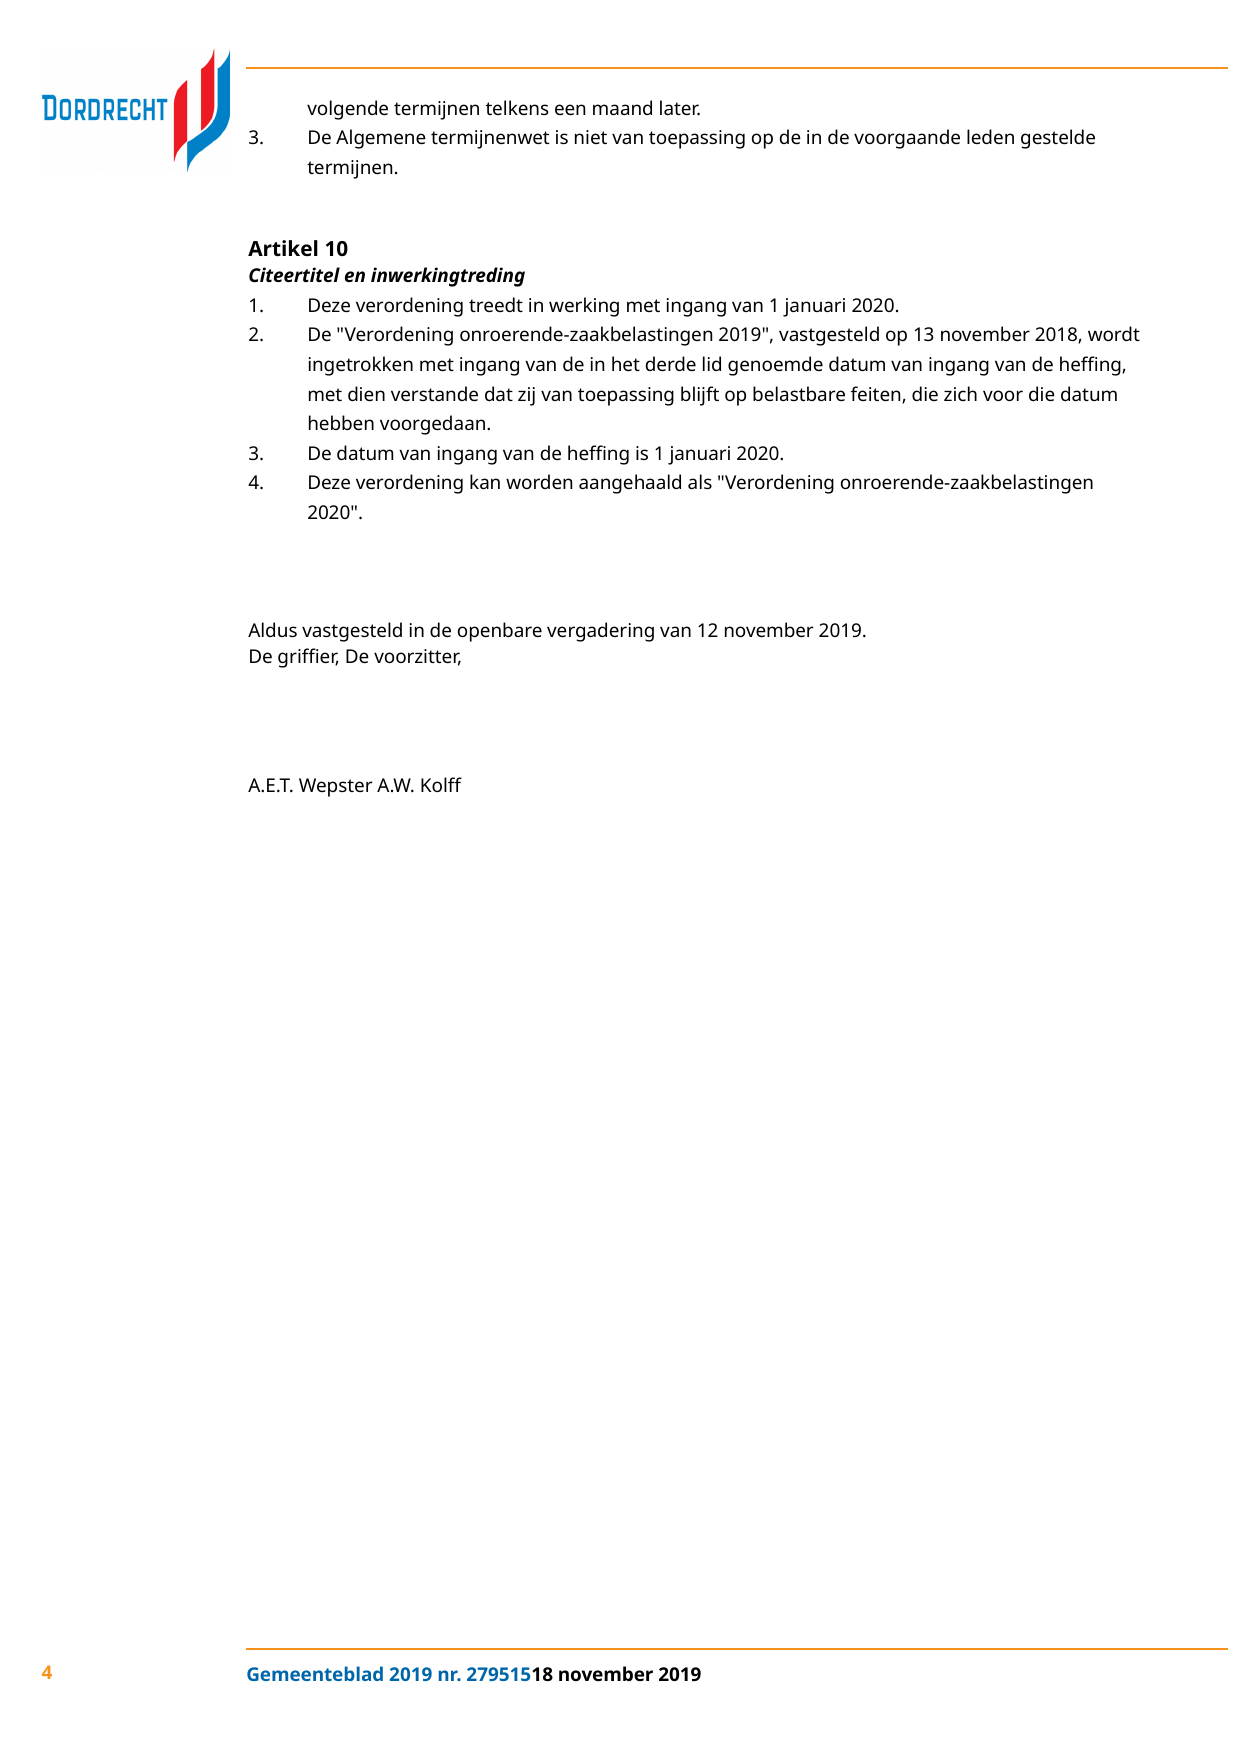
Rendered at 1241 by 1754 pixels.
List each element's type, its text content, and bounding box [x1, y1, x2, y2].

text De griffier, De voorzitter, [248, 643, 1152, 669]
list De "Verordening onroerende-zaakbelastingen 2019", vastgesteld op 13 november 2018, wordt ingetrokken met ingang van de in het derde lid genoemde datum van ingang van de heffing, met dien verstande dat zij van toepassing blijft op belastbare feiten, die zich voor die datum hebben voorgedaan. [248, 322, 1152, 436]
text Citeertitel en inwerkingtreding [248, 262, 1152, 288]
list Deze verordening treedt in werking met ingang van 1 januari 2020. [248, 292, 1152, 318]
text A.E.T. Wepster A.W. Kolff [248, 772, 1152, 797]
list Deze verordening kan worden aangehaald als "Verordening onroerende-zaakbelastingen 2020". [248, 469, 1152, 525]
picture [41, 47, 231, 172]
list De Algemene termijnenwet is niet van toepassing op de in de voorgaande leden gestelde termijnen. [248, 124, 1152, 180]
text Aldus vastgesteld in de openbare vergadering van 12 november 2019. [248, 617, 1152, 643]
text Artikel 10 [248, 234, 1152, 262]
list De datum van ingang van de heffing is 1 januari 2020. [248, 440, 1152, 466]
list volgende termijnen telkens een maand later. [248, 95, 1152, 121]
